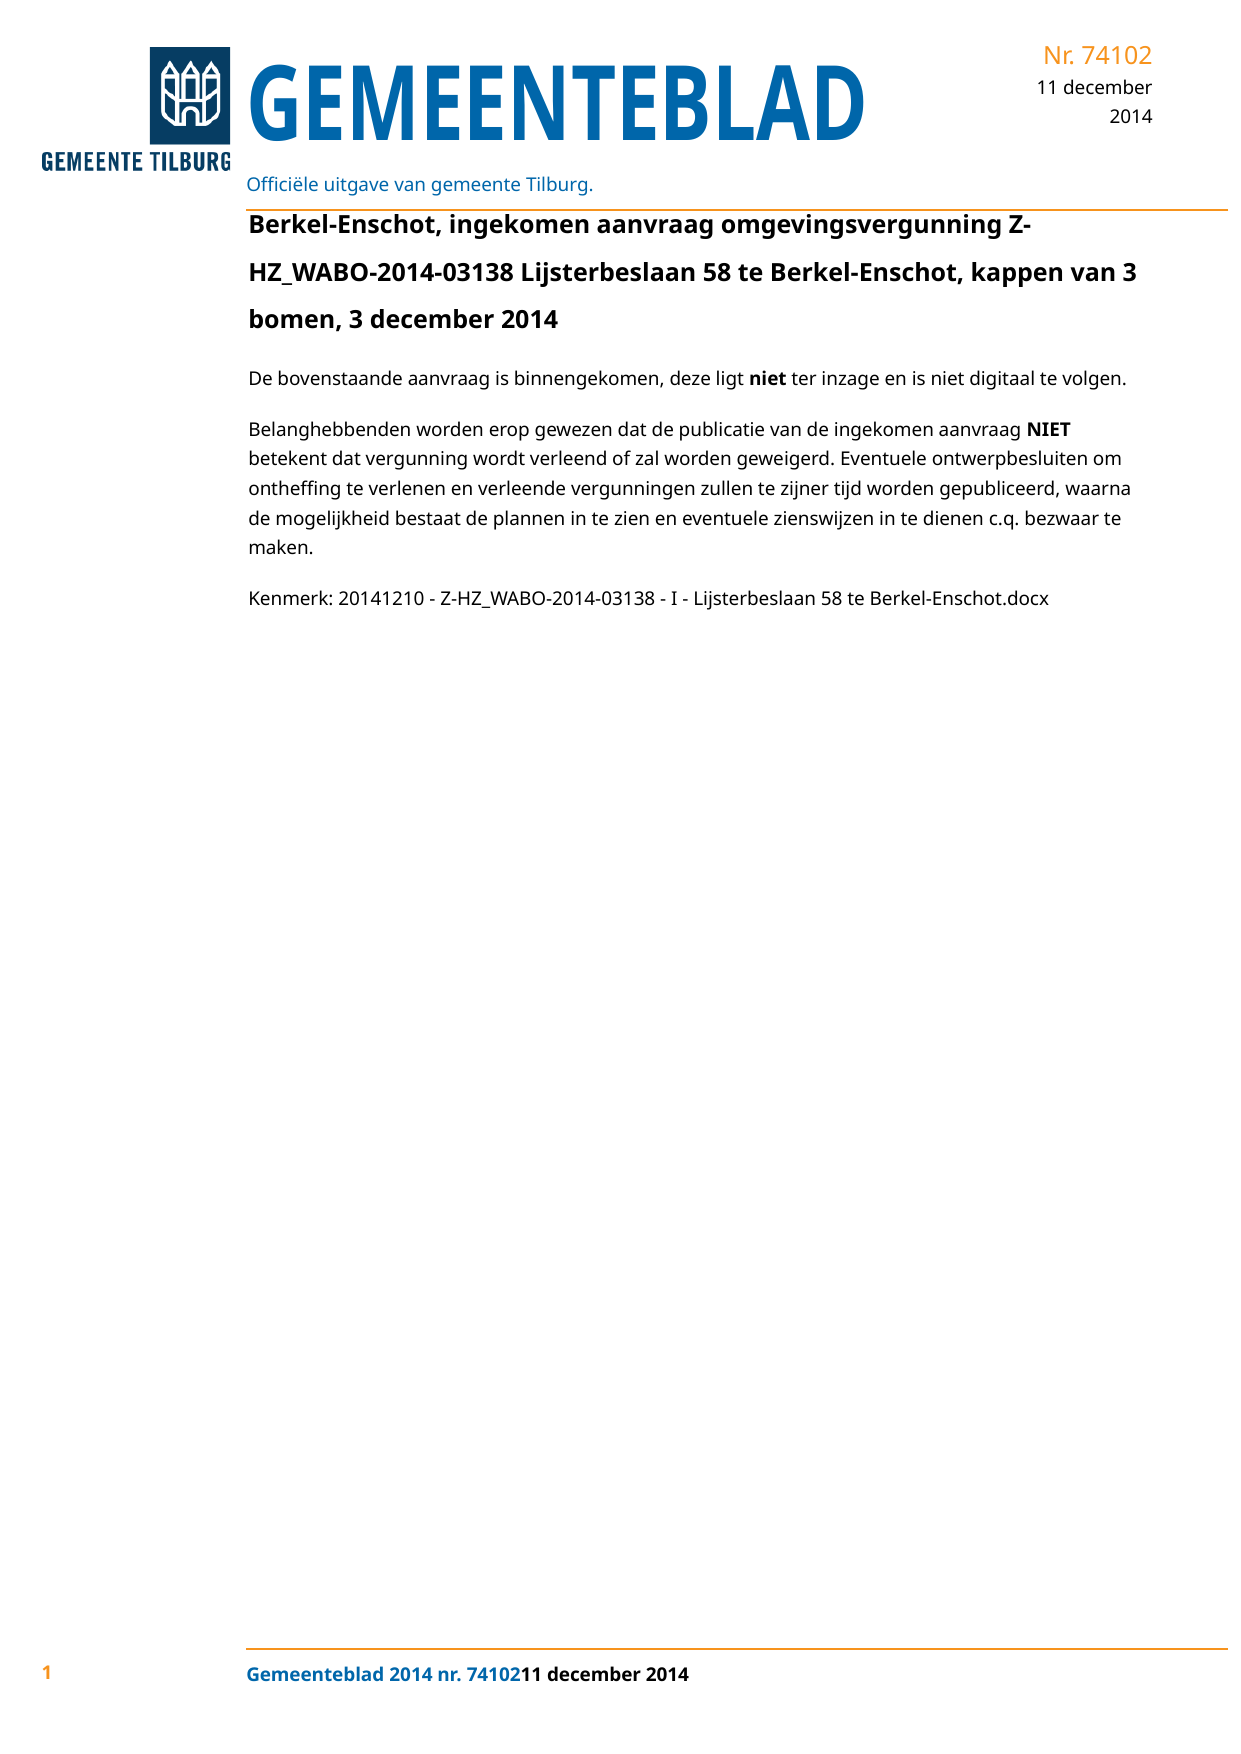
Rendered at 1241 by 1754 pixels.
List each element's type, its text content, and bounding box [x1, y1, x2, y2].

text Belanghebbenden worden erop gewezen dat de publicatie van de ingekomen aanvraag NIET betekent dat vergunning wordt verleend of zal worden geweigerd. Eventuele ontwerpbesluiten om ontheffing te verlenen en verleende vergunningen zullen te zijner tijd worden gepubliceerd, waarna de mogelijkheid bestaat de plannen in te zien en eventuele zienswijzen in te dienen c.q. bezwaar te maken. [248, 416, 1152, 560]
text De bovenstaande aanvraag is binnengekomen, deze ligt niet ter inzage en is niet digitaal te volgen. [248, 366, 1152, 391]
text Berkel-Enschot, ingekomen aanvraag omgevingsvergunning Z-HZ_WABO-2014-03138 Lijsterbeslaan 58 te Berkel-Enschot, kappen van 3 bomen, 3 december 2014 [248, 211, 1152, 336]
text Kenmerk: 20141210 - Z-HZ_WABO-2014-03138 - I - Lijsterbeslaan 58 te Berkel-Enschot.docx [248, 585, 1152, 610]
picture [41, 47, 231, 172]
